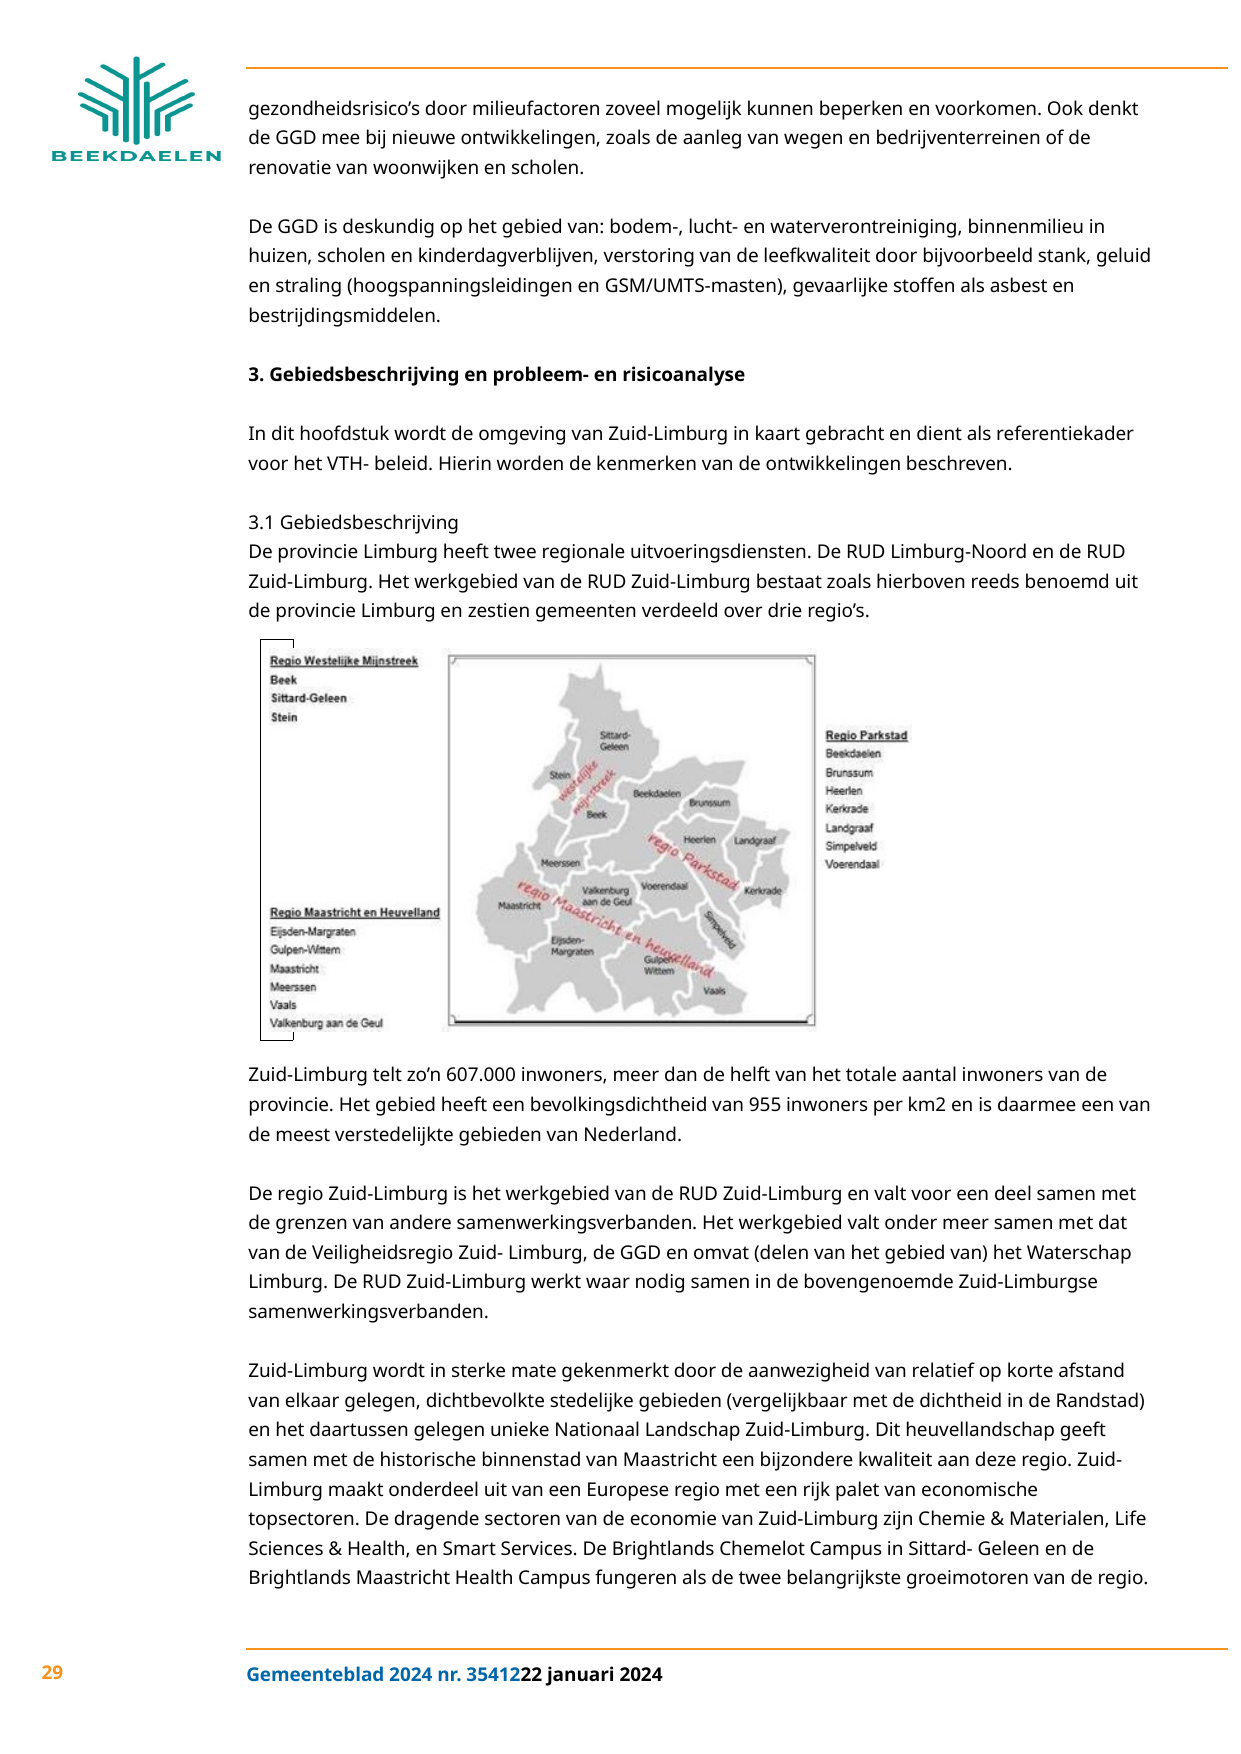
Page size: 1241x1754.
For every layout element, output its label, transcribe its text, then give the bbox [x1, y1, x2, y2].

text De GGD is deskundig op het gebied van: bodem-, lucht- en waterverontreiniging, binnenmilieu in huizen, scholen en kinderdagverblijven, verstoring van de leefkwaliteit door bijvoorbeeld stank, geluid en straling (hoogspanningsleidingen en GSM/UMTS-masten), gevaarlijke stoffen als asbest en bestrijdingsmiddelen. [248, 213, 1152, 328]
text Zuid-Limburg telt zo’n 607.000 inwoners, meer dan de helft van het totale aantal inwoners van de provincie. Het gebied heeft een bevolkingsdichtheid van 955 inwoners per km2 en is daarmee een van de meest verstedelijkte gebieden van Nederland. [248, 1062, 1152, 1147]
text De regio Zuid-Limburg is het werkgebied van de RUD Zuid-Limburg en valt voor een deel samen met de grenzen van andere samenwerkingsverbanden. Het werkgebied valt onder meer samen met dat van de Veiligheidsregio Zuid- Limburg, de GGD en omvat (delen van het gebied van) het Waterschap Limburg. De RUD Zuid-Limburg werkt waar nodig samen in de bovengenoemde Zuid-Limburgse samenwerkingsverbanden. [248, 1180, 1152, 1324]
text gezondheidsrisico’s door milieufactoren zoveel mogelijk kunnen beperken en voorkomen. Ook denkt de GGD mee bij nieuwe ontwikkelingen, zoals de aanleg van wegen en bedrijventerreinen of de renovatie van woonwijken en scholen. [248, 95, 1152, 180]
text De provincie Limburg heeft twee regionale uitvoeringsdiensten. De RUD Limburg-Noord en de RUD Zuid-Limburg. Het werkgebied van de RUD Zuid-Limburg bestaat zoals hierboven reeds benoemd uit de provincie Limburg en zestien gemeenten verdeeld over drie regio’s. [248, 538, 1152, 623]
picture [41, 47, 231, 172]
picture [268, 648, 913, 1032]
text Zuid-Limburg wordt in sterke mate gekenmerkt door de aanwezigheid van relatief op korte afstand van elkaar gelegen, dichtbevolkte stedelijke gebieden (vergelijkbaar met de dichtheid in de Randstad) en het daartussen gelegen unieke Nationaal Landschap Zuid-Limburg. Dit heuvellandschap geeft samen met de historische binnenstad van Maastricht een bijzondere kwaliteit aan deze regio. Zuid-Limburg maakt onderdeel uit van een Europese regio met een rijk palet van economische topsectoren. De dragende sectoren van de economie van Zuid-Limburg zijn Chemie & Materialen, Life Sciences & Health, en Smart Services. De Brightlands Chemelot Campus in Sittard- Geleen en de Brightlands Maastricht Health Campus fungeren als de twee belangrijkste groeimotoren van de regio. [248, 1357, 1152, 1590]
text 3. Gebiedsbeschrijving en probleem- en risicoanalyse [248, 361, 1152, 387]
text In dit hoofdstuk wordt de omgeving van Zuid-Limburg in kaart gebracht en dient als referentiekader voor het VTH- beleid. Hierin worden de kenmerken van de ontwikkelingen beschreven. [248, 420, 1152, 476]
text 3.1 Gebiedsbeschrijving [248, 509, 1152, 535]
